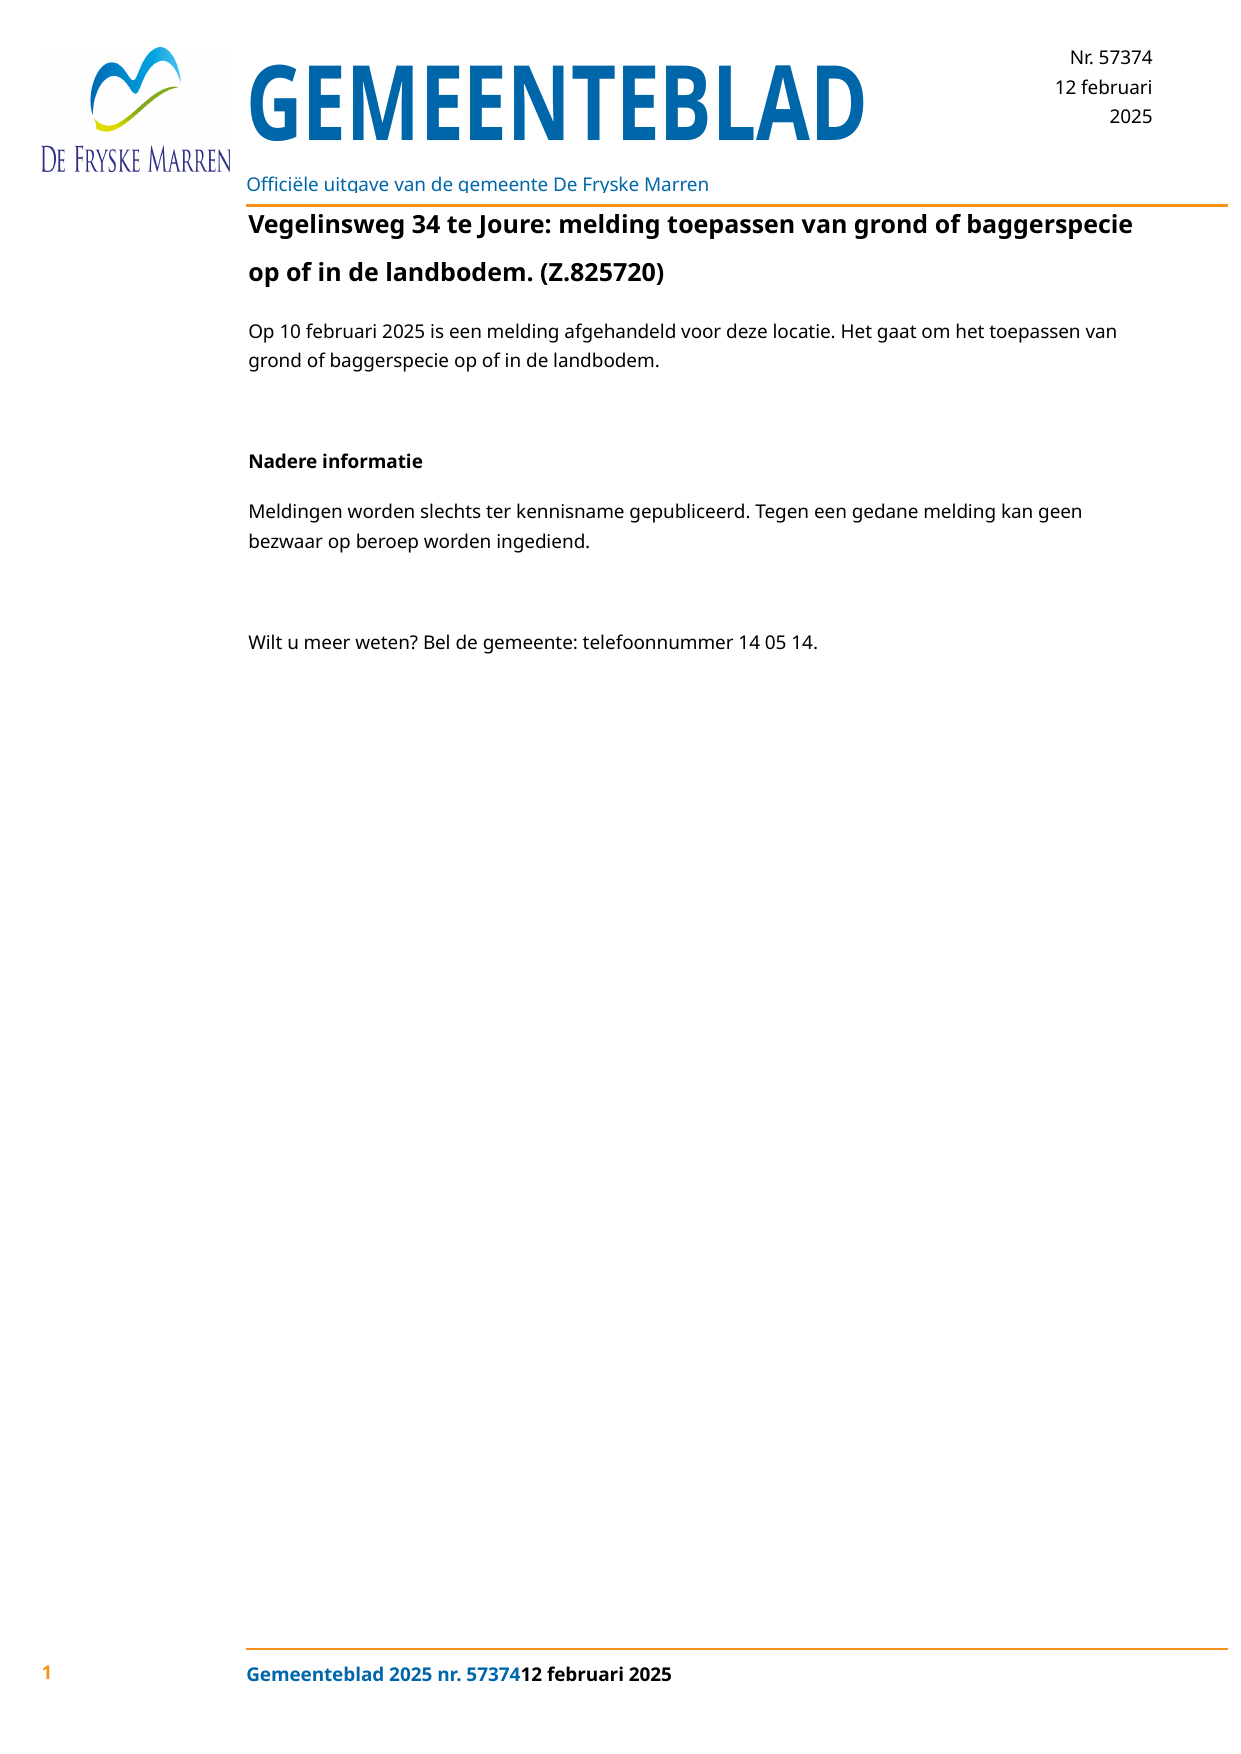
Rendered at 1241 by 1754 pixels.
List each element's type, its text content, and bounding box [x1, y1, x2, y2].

text Op 10 februari 2025 is een melding afgehandeld voor deze locatie. Het gaat om het toepassen van grond of baggerspecie op of in de landbodem. [248, 318, 1152, 373]
text Wilt u meer weten? Bel de gemeente: telefoonnummer 14 05 14. [248, 629, 1152, 655]
text Vegelinsweg 34 te Joure: melding toepassen van grond of baggerspecie op of in de landbodem. (Z.825720) [248, 207, 1152, 288]
text Meldingen worden slechts ter kennisname gepubliceerd. Tegen een gedane melding kan geen bezwaar op beroep worden ingediend. [248, 499, 1152, 554]
picture [41, 47, 231, 172]
text Nadere informatie [248, 448, 1152, 474]
